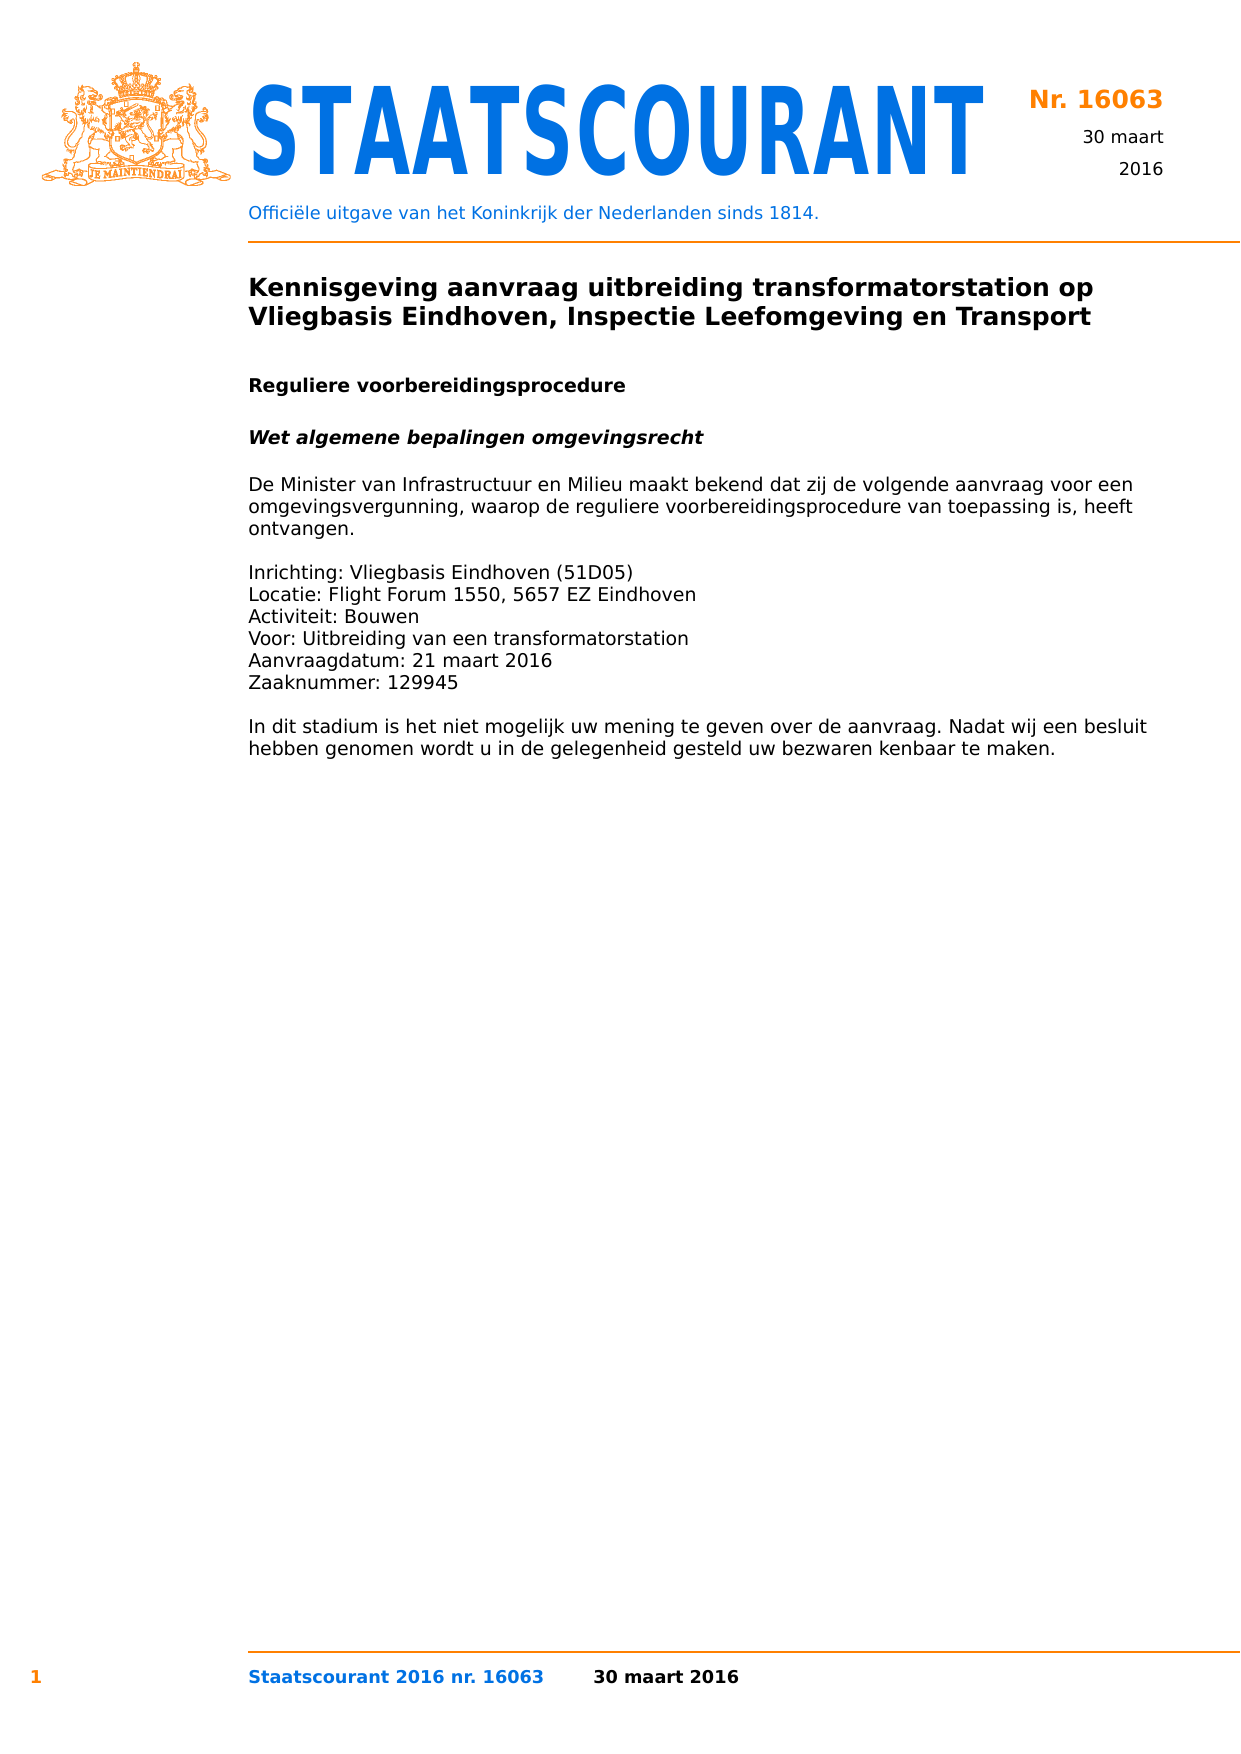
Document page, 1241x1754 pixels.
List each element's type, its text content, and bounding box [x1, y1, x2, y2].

subtitle Kennisgeving aanvraag uitbreiding transformatorstation op Vliegbasis Eindhoven, Inspectie Leefomgeving en Transport [248, 273, 1163, 331]
text Locatie: Flight Forum 1550, 5657 EZ Eindhoven [248, 584, 1163, 606]
text Aanvraagdatum: 21 maart 2016 [248, 650, 1163, 672]
subtitle Wet algemene bepalingen omgevingsrecht [248, 427, 1163, 449]
table_header [25, 62, 248, 241]
text Activiteit: Bouwen [248, 606, 1163, 628]
text De Minister van Infrastructuur en Milieu maakt bekend dat zij de volgende aanvraag voor een omgevingsvergunning, waarop de reguliere voorbereidingsprocedure van toepassing is, heeft ontvangen. [248, 474, 1163, 540]
table_cell 30 maart [998, 121, 1240, 153]
picture [41, 62, 231, 186]
table_header STAATSCOURANT [248, 62, 998, 203]
table_header Nr. 16063 [998, 62, 1240, 121]
text Zaaknummer: 129945 [248, 672, 1163, 694]
table_cell 2016 [998, 153, 1240, 203]
subtitle Reguliere voorbereidingsprocedure [248, 375, 1163, 397]
text In dit stadium is het niet mogelijk uw mening te geven over de aanvraag. Nadat wij een besluit hebben genomen wordt u in de gelegenheid gesteld uw bezwaren kenbaar te maken. [248, 716, 1163, 759]
text Voor: Uitbreiding van een transformatorstation [248, 628, 1163, 650]
table_cell Officiële uitgave van het Koninkrijk der Nederlanden sinds 1814. [248, 203, 1240, 241]
text Inrichting: Vliegbasis Eindhoven (51D05) [248, 562, 1163, 584]
